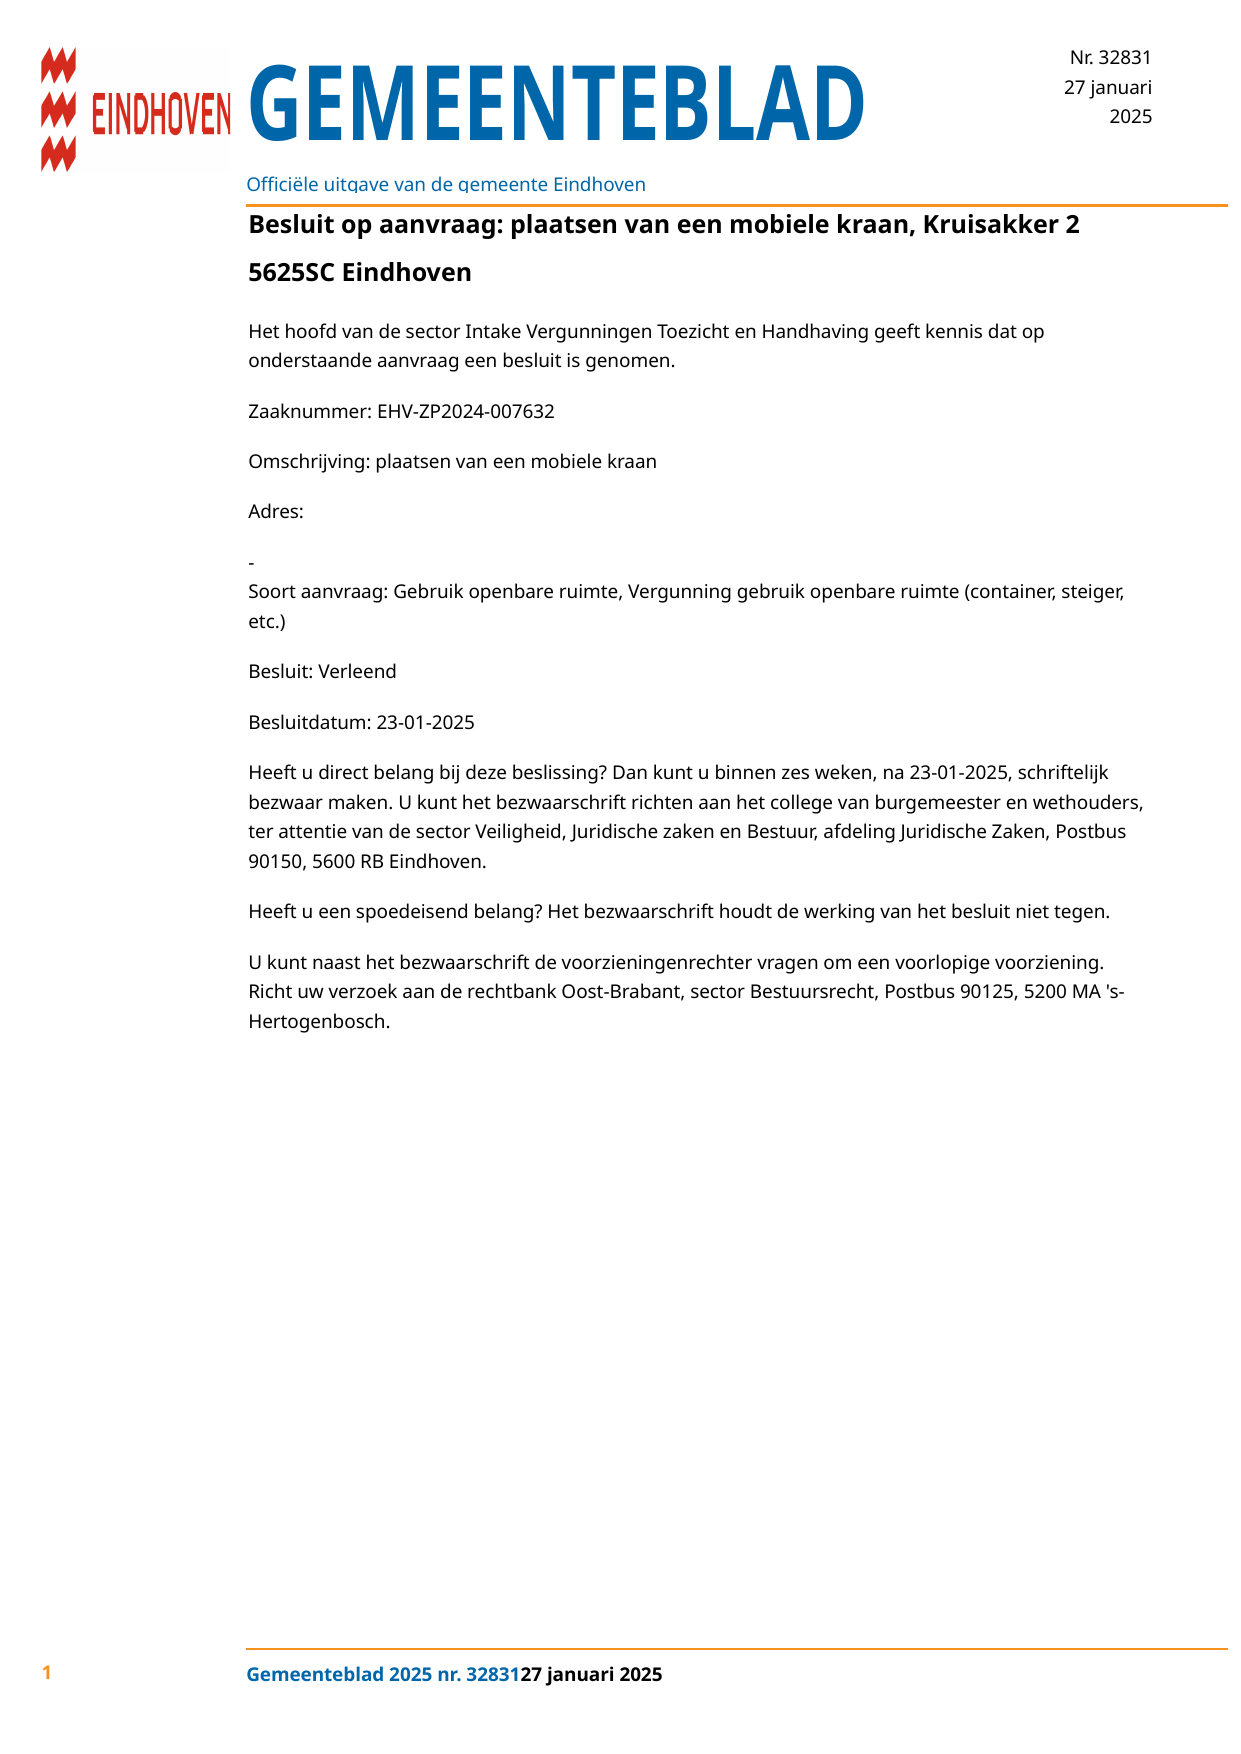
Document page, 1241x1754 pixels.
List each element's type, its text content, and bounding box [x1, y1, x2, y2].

text Omschrijving: plaatsen van een mobiele kraan [248, 448, 1152, 474]
picture [41, 47, 231, 172]
text Heeft u een spoedeisend belang? Het bezwaarschrift houdt de werking van het besluit niet tegen. [248, 899, 1152, 924]
text Het hoofd van de sector Intake Vergunningen Toezicht en Handhaving geeft kennis dat op onderstaande aanvraag een besluit is genomen. [248, 318, 1152, 373]
text Besluitdatum: 23-01-2025 [248, 709, 1152, 735]
text Soort aanvraag: Gebruik openbare ruimte, Vergunning gebruik openbare ruimte (container, steiger, etc.) [248, 579, 1152, 634]
text Heeft u direct belang bij deze beslissing? Dan kunt u binnen zes weken, na 23-01-2025, schriftelijk bezwaar maken. U kunt het bezwaarschrift richten aan het college van burgemeester en wethouders, ter attentie van de sector Veiligheid, Juridische zaken en Bestuur, afdeling Juridische Zaken, Postbus 90150, 5600 RB Eindhoven. [248, 759, 1152, 874]
text Adres: [248, 499, 1152, 524]
text U kunt naast het bezwaarschrift de voorzieningenrechter vragen om een voorlopige voorziening. Richt uw verzoek aan de rechtbank Oost-Brabant, sector Bestuursrecht, Postbus 90125, 5200 MA 's-Hertogenbosch. [248, 949, 1152, 1034]
text Besluit op aanvraag: plaatsen van een mobiele kraan, Kruisakker 2 5625SC Eindhoven [248, 207, 1152, 288]
text Besluit: Verleend [248, 659, 1152, 684]
text Zaaknummer: EHV-ZP2024-007632 [248, 398, 1152, 424]
